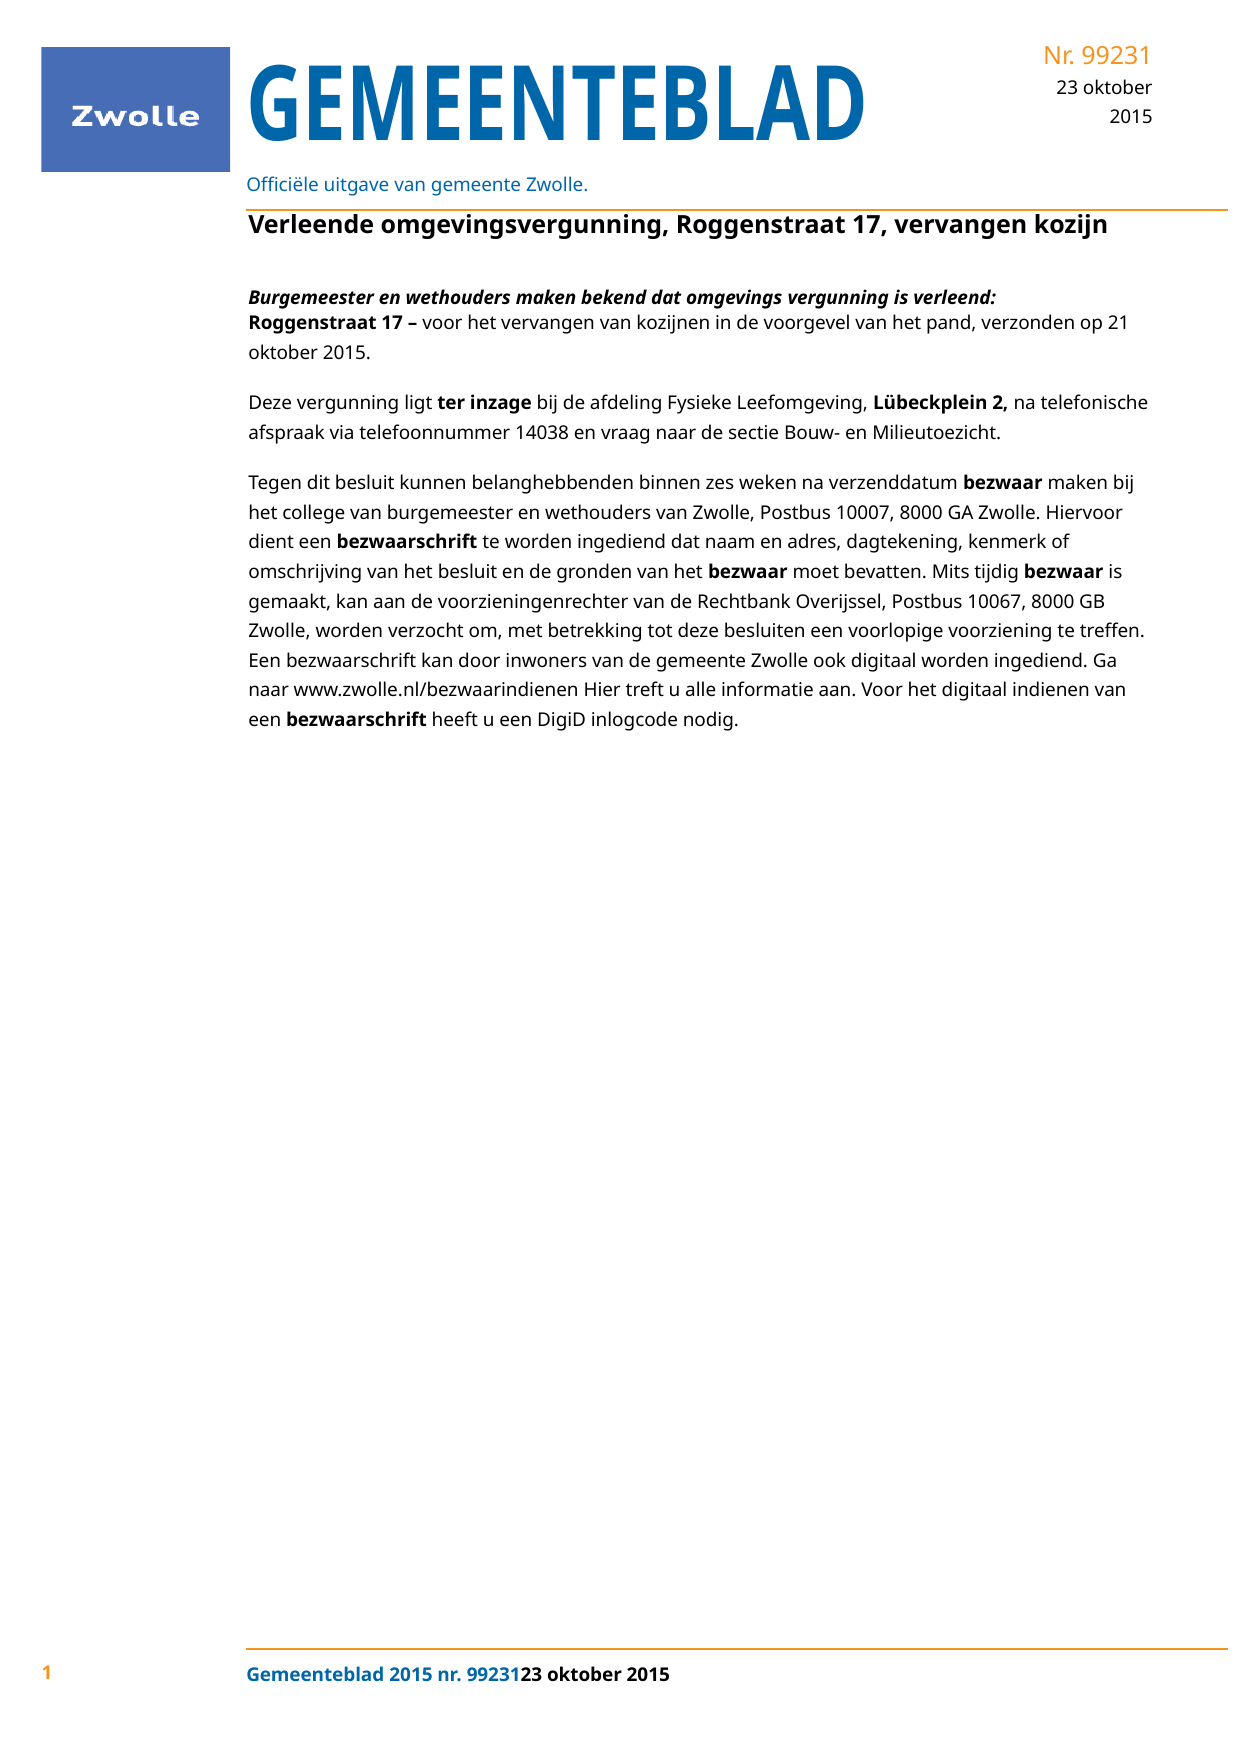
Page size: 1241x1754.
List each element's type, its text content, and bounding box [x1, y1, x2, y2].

text Roggenstraat 17 – voor het vervangen van kozijnen in de voorgevel van het pand, verzonden op 21 oktober 2015. [248, 309, 1152, 365]
picture [41, 47, 231, 172]
text Verleende omgevingsvergunning, Roggenstraat 17, vervangen kozijn [248, 211, 1152, 241]
text Burgemeester en wethouders maken bekend dat omgevings vergunning is verleend: [248, 284, 1152, 309]
text Deze vergunning ligt ter inzage bij de afdeling Fysieke Leefomgeving, Lübeckplein 2, na telefonische afspraak via telefoonnummer 14038 en vraag naar de sectie Bouw- en Milieutoezicht. [248, 389, 1152, 445]
text Tegen dit besluit kunnen belanghebbenden binnen zes weken na verzenddatum bezwaar maken bij het college van burgemeester en wethouders van Zwolle, Postbus 10007, 8000 GA Zwolle. Hiervoor dient een bezwaarschrift te worden ingediend dat naam en adres, dagtekening, kenmerk of omschrijving van het besluit en de gronden van het bezwaar moet bevatten. Mits tijdig bezwaar is gemaakt, kan aan de voorzieningenrechter van de Rechtbank Overijssel, Postbus 10067, 8000 GB Zwolle, worden verzocht om, met betrekking tot deze besluiten een voorlopige voorziening te treffen. Een bezwaarschrift kan door inwoners van de gemeente Zwolle ook digitaal worden ingediend. Ga naar www.zwolle.nl/bezwaarindienen Hier treft u alle informatie aan. Voor het digitaal indienen van een bezwaarschrift heeft u een DigiD inlogcode nodig. [248, 469, 1152, 732]
